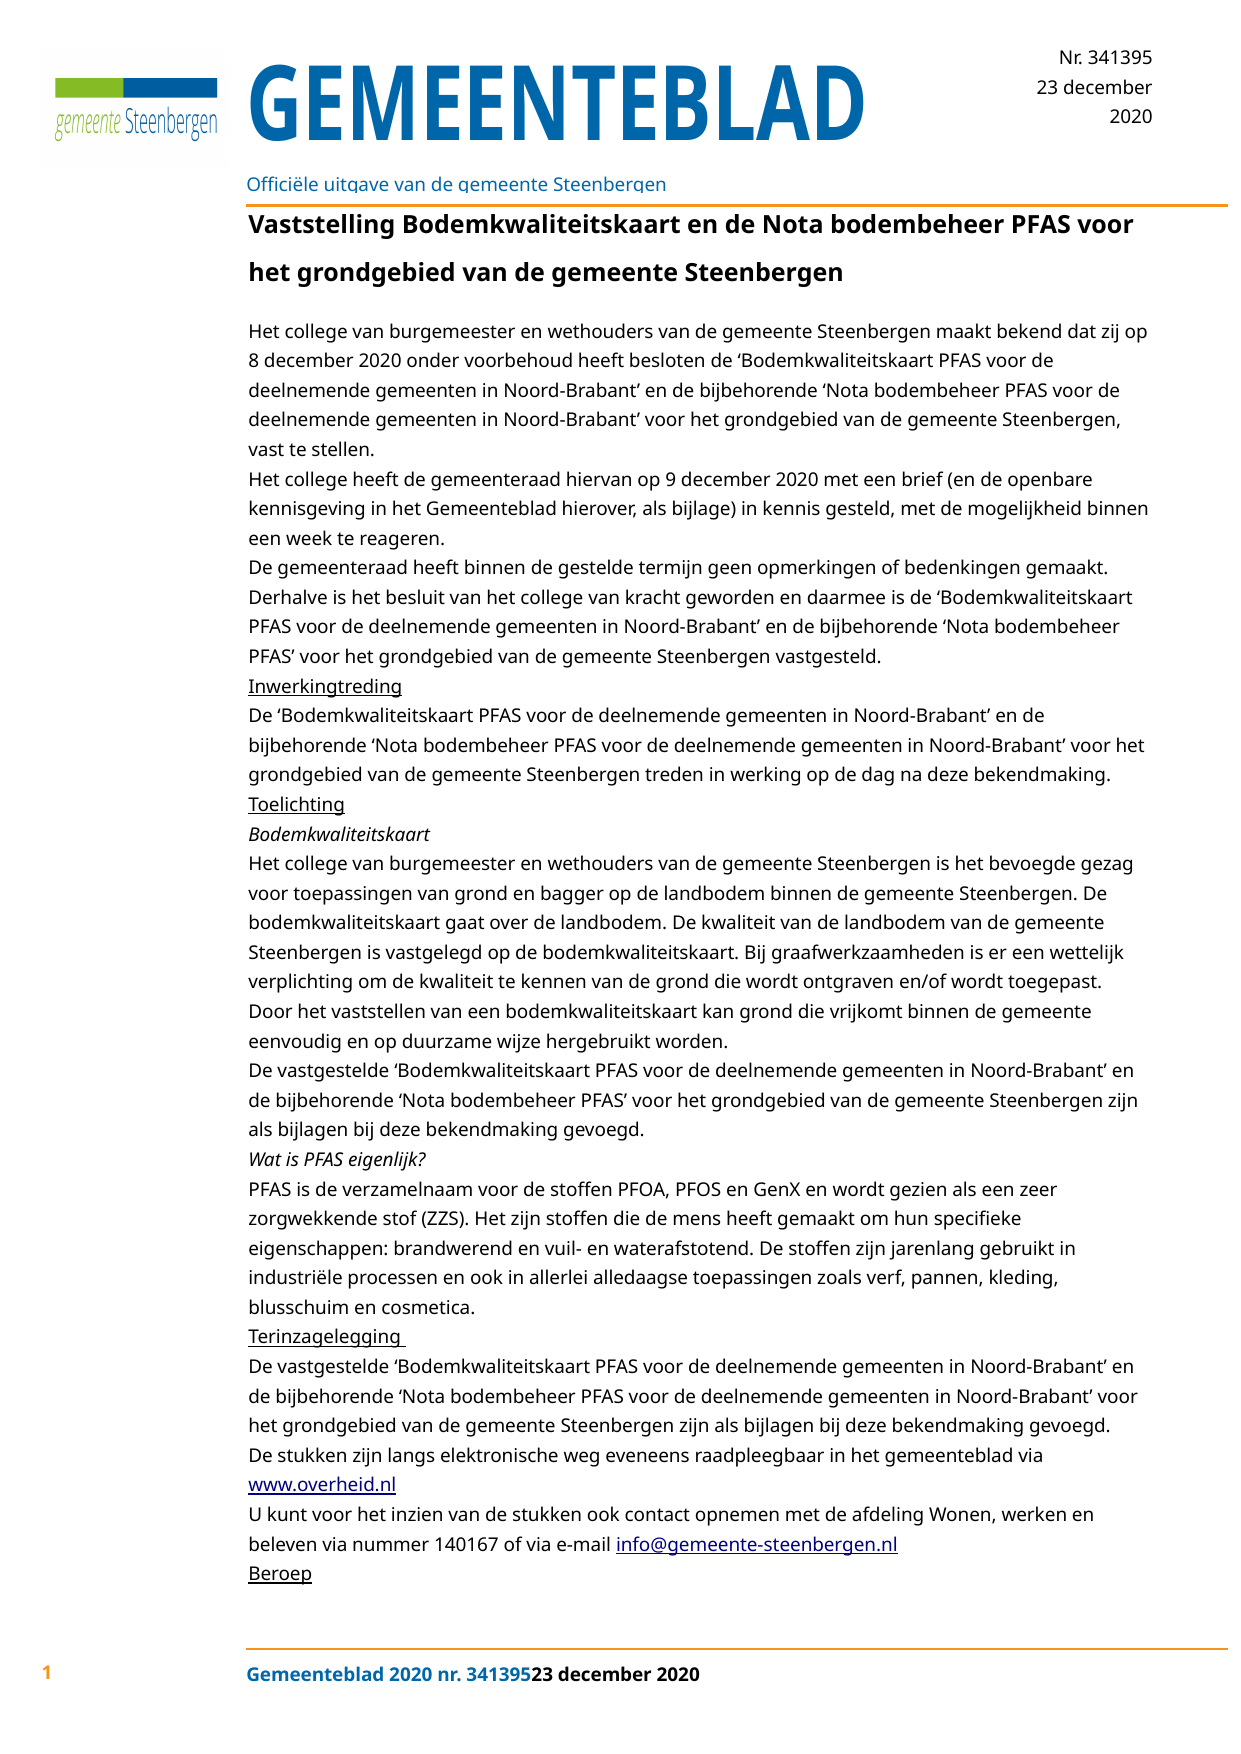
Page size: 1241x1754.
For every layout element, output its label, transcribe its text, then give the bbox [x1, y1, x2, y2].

text De ‘Bodemkwaliteitskaart PFAS voor de deelnemende gemeenten in Noord-Brabant’ en de bijbehorende ‘Nota bodembeheer PFAS voor de deelnemende gemeenten in Noord-Brabant’ voor het grondgebied van de gemeente Steenbergen treden in werking op de dag na deze bekendmaking. [248, 702, 1152, 787]
picture [41, 47, 231, 172]
text Vaststelling Bodemkwaliteitskaart en de Nota bodembeheer PFAS voor het grondgebied van de gemeente Steenbergen [248, 207, 1152, 288]
text De stukken zijn langs elektronische weg eveneens raadpleegbaar in het gemeenteblad via www.overheid.nl [248, 1442, 1152, 1497]
text Bodemkwaliteitskaart [248, 821, 1152, 847]
text Het college heeft de gemeenteraad hiervan op 9 december 2020 met een brief (en de openbare kennisgeving in het Gemeenteblad hierover, als bijlage) in kennis gesteld, met de mogelijkheid binnen een week te reageren. [248, 466, 1152, 551]
text De gemeenteraad heeft binnen de gestelde termijn geen opmerkingen of bedenkingen gemaakt. Derhalve is het besluit van het college van kracht geworden en daarmee is de ‘Bodemkwaliteitskaart PFAS voor de deelnemende gemeenten in Noord-Brabant’ en de bijbehorende ‘Nota bodembeheer PFAS’ voor het grondgebied van de gemeente Steenbergen vastgesteld. [248, 554, 1152, 669]
text U kunt voor het inzien van de stukken ook contact opnemen met de afdeling Wonen, werken en beleven via nummer 140167 of via e-mail info@gemeente-steenbergen.nl [248, 1501, 1152, 1557]
text Het college van burgemeester en wethouders van de gemeente Steenbergen is het bevoegde gezag voor toepassingen van grond en bagger op de landbodem binnen de gemeente Steenbergen. De bodemkwaliteitskaart gaat over de landbodem. De kwaliteit van de landbodem van de gemeente Steenbergen is vastgelegd op de bodemkwaliteitskaart. Bij graafwerkzaamheden is er een wettelijk verplichting om de kwaliteit te kennen van de grond die wordt ontgraven en/of wordt toegepast. Door het vaststellen van een bodemkwaliteitskaart kan grond die vrijkomt binnen de gemeente eenvoudig en op duurzame wijze hergebruikt worden. [248, 850, 1152, 1054]
text Terinzagelegging [248, 1324, 1152, 1349]
text Beroep [248, 1560, 1152, 1586]
text De vastgestelde ‘Bodemkwaliteitskaart PFAS voor de deelnemende gemeenten in Noord-Brabant’ en de bijbehorende ‘Nota bodembeheer PFAS’ voor het grondgebied van de gemeente Steenbergen zijn als bijlagen bij deze bekendmaking gevoegd. [248, 1057, 1152, 1142]
text Het college van burgemeester en wethouders van de gemeente Steenbergen maakt bekend dat zij op 8 december 2020 onder voorbehoud heeft besloten de ‘Bodemkwaliteitskaart PFAS voor de deelnemende gemeenten in Noord-Brabant’ en de bijbehorende ‘Nota bodembeheer PFAS voor de deelnemende gemeenten in Noord-Brabant’ voor het grondgebied van de gemeente Steenbergen, vast te stellen. [248, 318, 1152, 462]
text Inwerkingtreding [248, 673, 1152, 699]
text De vastgestelde ‘Bodemkwaliteitskaart PFAS voor de deelnemende gemeenten in Noord-Brabant’ en de bijbehorende ‘Nota bodembeheer PFAS voor de deelnemende gemeenten in Noord-Brabant’ voor het grondgebied van de gemeente Steenbergen zijn als bijlagen bij deze bekendmaking gevoegd. [248, 1353, 1152, 1438]
text Toelichting [248, 791, 1152, 817]
text Wat is PFAS eigenlijk? [248, 1146, 1152, 1172]
text PFAS is de verzamelnaam voor de stoffen PFOA, PFOS en GenX en wordt gezien als een zeer zorgwekkende stof (ZZS). Het zijn stoffen die de mens heeft gemaakt om hun specifieke eigenschappen: brandwerend en vuil- en waterafstotend. De stoffen zijn jarenlang gebruikt in industriële processen en ook in allerlei alledaagse toepassingen zoals verf, pannen, kleding, blusschuim en cosmetica. [248, 1176, 1152, 1320]
